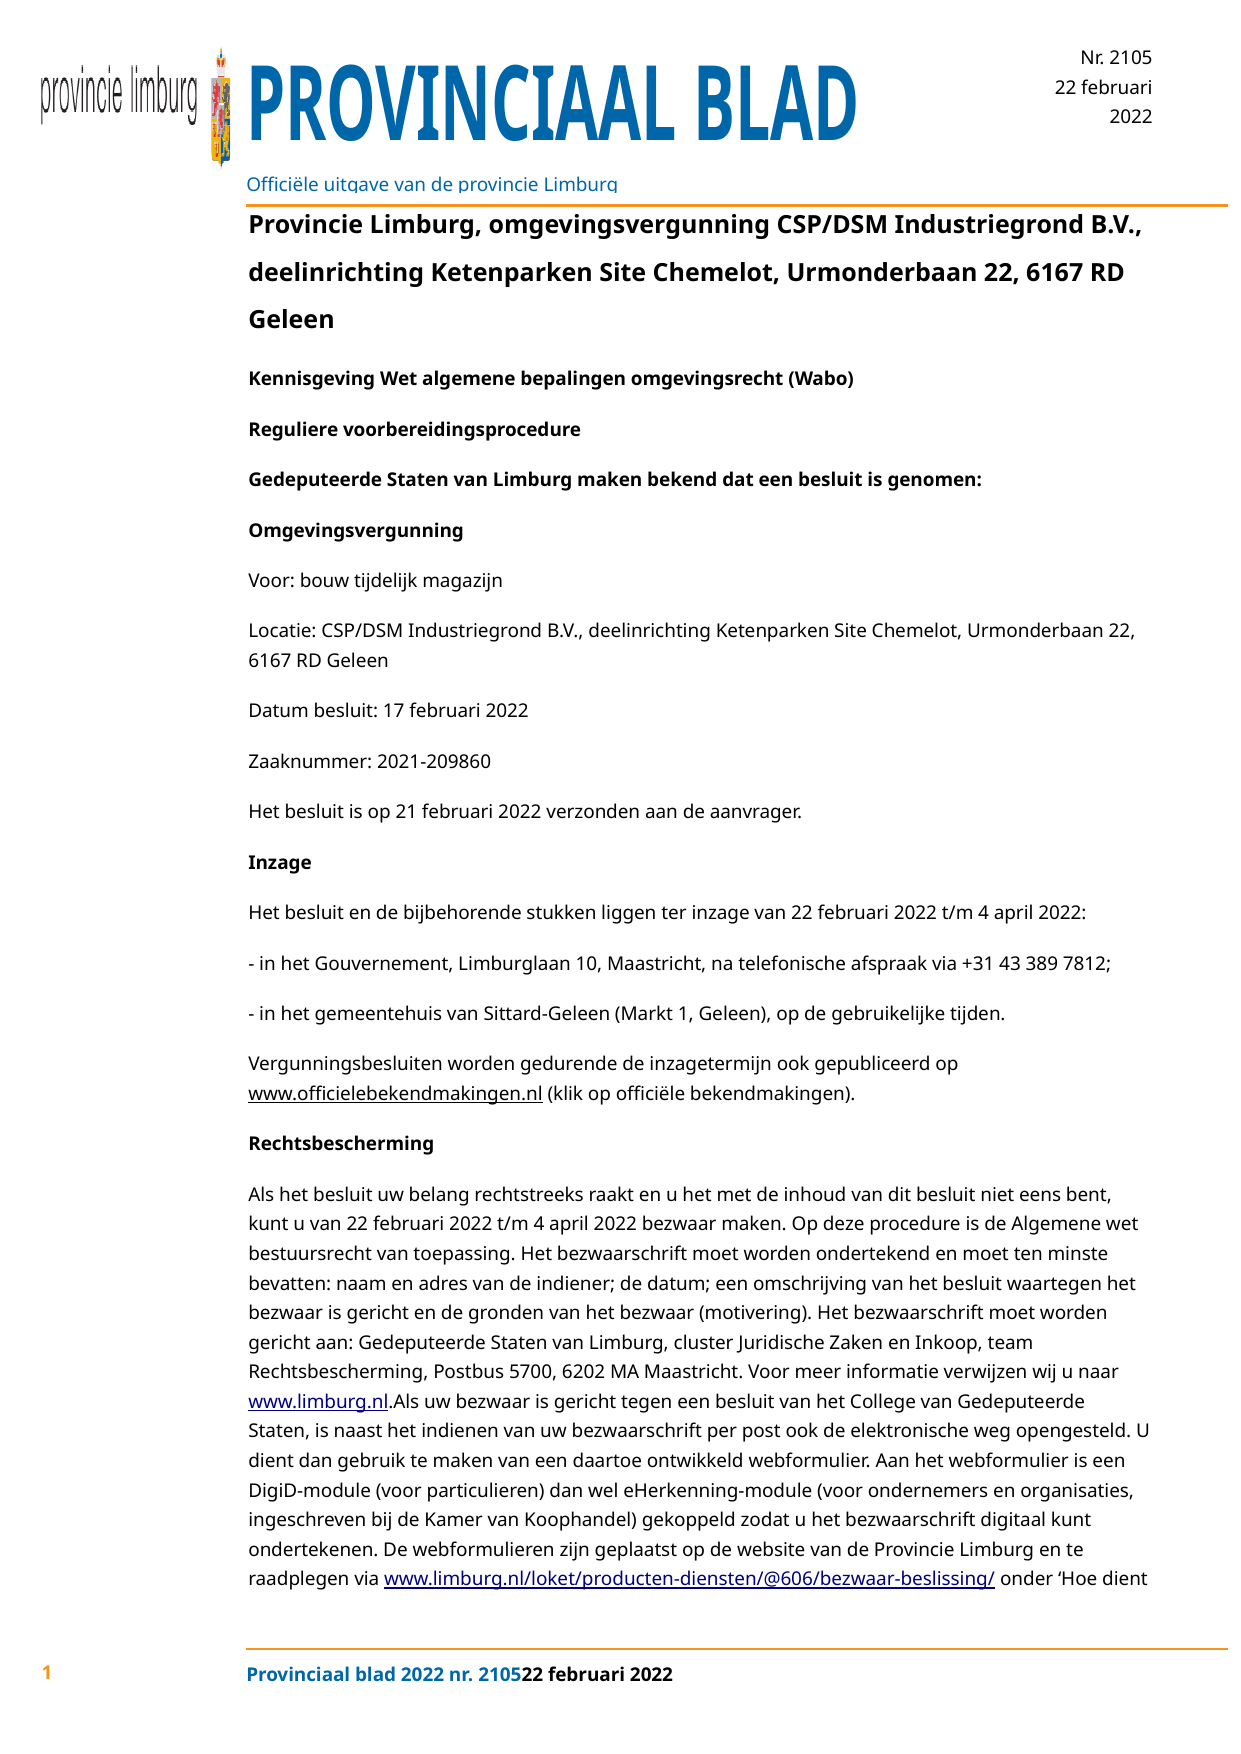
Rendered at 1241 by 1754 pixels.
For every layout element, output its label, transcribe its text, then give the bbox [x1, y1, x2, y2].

text Rechtsbescherming [248, 1131, 1152, 1156]
text Omgevingsvergunning [248, 517, 1152, 542]
picture [41, 47, 231, 172]
text Datum besluit: 17 februari 2022 [248, 698, 1152, 723]
text Het besluit en de bijbehorende stukken liggen ter inzage van 22 februari 2022 t/m 4 april 2022: [248, 899, 1152, 925]
text Locatie: CSP/DSM Industriegrond B.V., deelinrichting Ketenparken Site Chemelot, Urmonderbaan 22, 6167 RD Geleen [248, 618, 1152, 673]
text Provincie Limburg, omgevingsvergunning CSP/DSM Industriegrond B.V., deelinrichting Ketenparken Site Chemelot, Urmonderbaan 22, 6167 RD Geleen [248, 207, 1152, 336]
text Voor: bouw tijdelijk magazijn [248, 567, 1152, 593]
text Gedeputeerde Staten van Limburg maken bekend dat een besluit is genomen: [248, 466, 1152, 492]
text - in het gemeentehuis van Sittard-Geleen (Markt 1, Geleen), op de gebruikelijke tijden. [248, 1000, 1152, 1026]
text Zaaknummer: 2021-209860 [248, 748, 1152, 774]
text Kennisgeving Wet algemene bepalingen omgevingsrecht (Wabo) [248, 366, 1152, 391]
text Reguliere voorbereidingsprocedure [248, 416, 1152, 442]
text - in het Gouvernement, Limburglaan 10, Maastricht, na telefonische afspraak via +31 43 389 7812; [248, 950, 1152, 975]
text Het besluit is op 21 februari 2022 verzonden aan de aanvrager. [248, 798, 1152, 824]
text Vergunningsbesluiten worden gedurende de inzagetermijn ook gepubliceerd op www.officielebekendmakingen.nl (klik op officiële bekendmakingen). [248, 1051, 1152, 1106]
text Als het besluit uw belang rechtstreeks raakt en u het met de inhoud van dit besluit niet eens bent, kunt u van 22 februari 2022 t/m 4 april 2022 bezwaar maken. Op deze procedure is de Algemene wet bestuursrecht van toepassing. Het bezwaarschrift moet worden ondertekend en moet ten minste bevatten: naam en adres van de indiener; de datum; een omschrijving van het besluit waartegen het bezwaar is gericht en de gronden van het bezwaar (motivering). Het bezwaarschrift moet worden gericht aan: Gedeputeerde Staten van Limburg, cluster Juridische Zaken en Inkoop, team Rechtsbescherming, Postbus 5700, 6202 MA Maastricht. Voor meer informatie verwijzen wij u naar www.limburg.nl.Als uw bezwaar is gericht tegen een besluit van het College van Gedeputeerde Staten, is naast het indienen van uw bezwaarschrift per post ook de elektronische weg opengesteld. U dient dan gebruik te maken van een daartoe ontwikkeld webformulier. Aan het webformulier is een DigiD-module (voor particulieren) dan wel eHerkenning-module (voor ondernemers en organisaties, ingeschreven bij de Kamer van Koophandel) gekoppeld zodat u het bezwaarschrift digitaal kunt ondertekenen. De webformulieren zijn geplaatst op de website van de Provincie Limburg en te raadplegen via www.limburg.nl/loket/producten-diensten/@606/bezwaar-beslissing/ onder ‘Hoe dient [248, 1181, 1152, 1591]
text Inzage [248, 849, 1152, 874]
